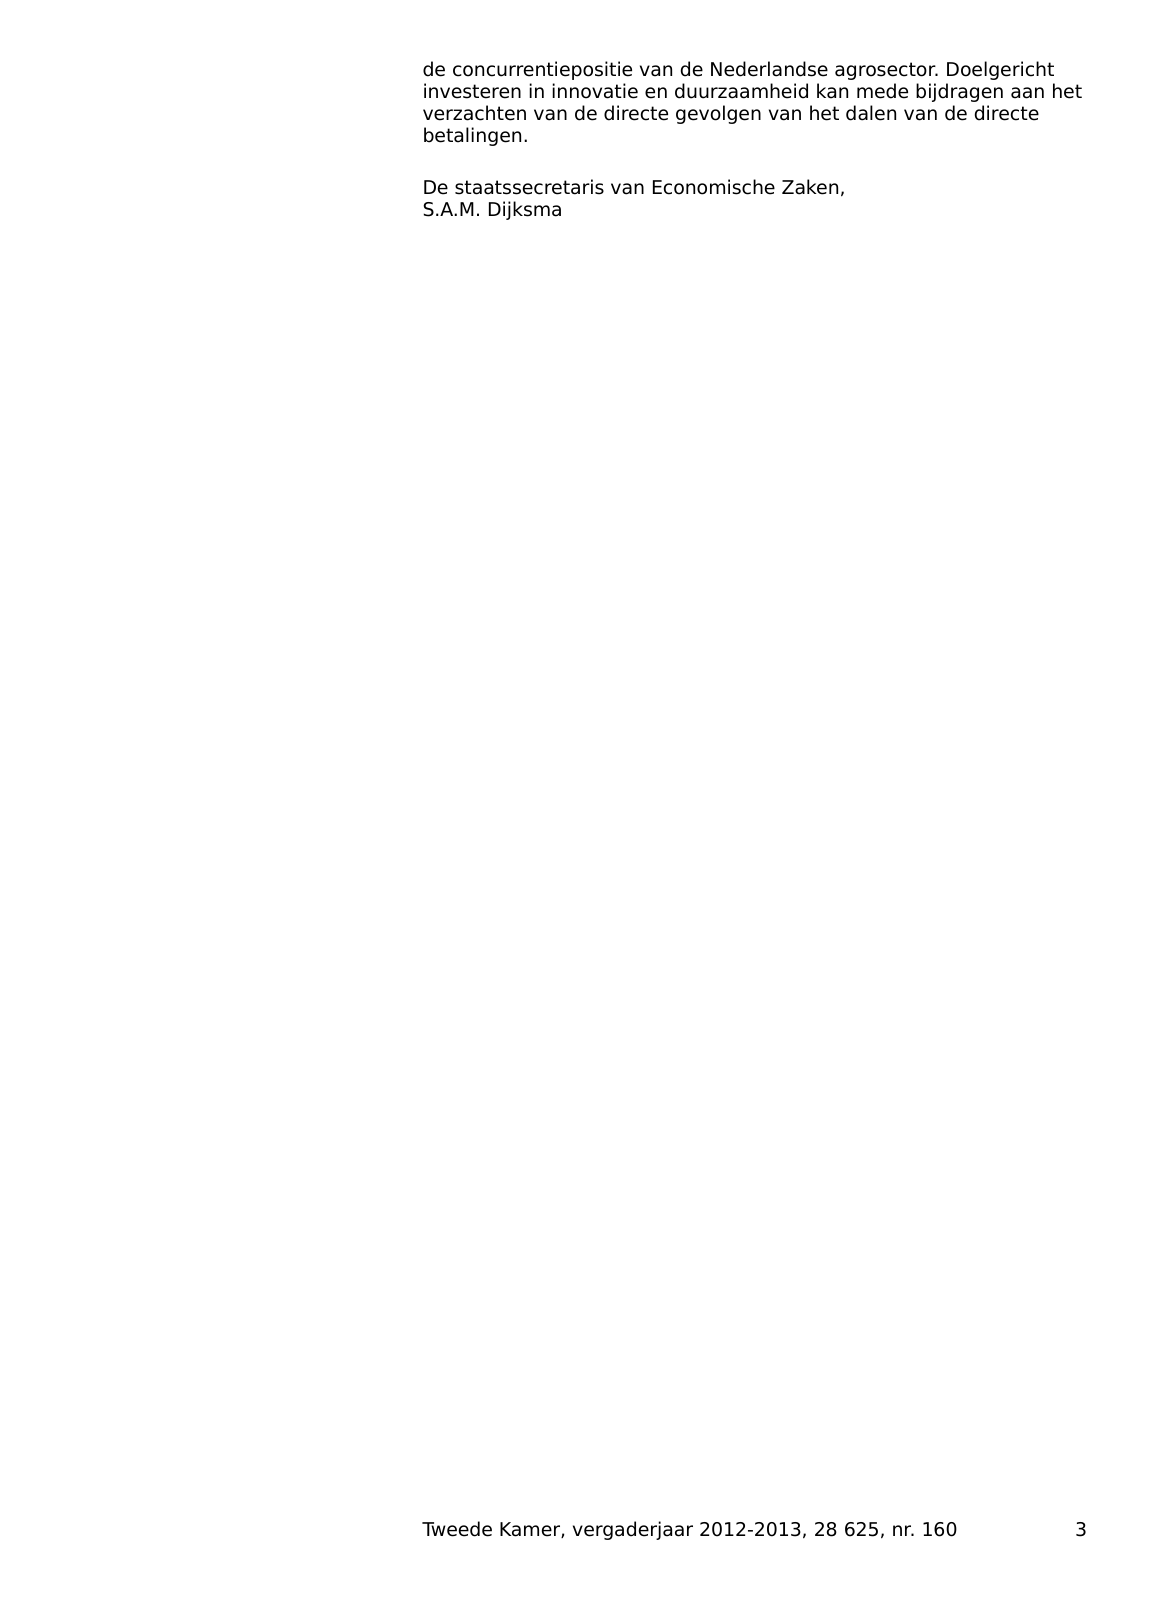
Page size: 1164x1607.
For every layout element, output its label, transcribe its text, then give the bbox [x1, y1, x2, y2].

text de concurrentiepositie van de Nederlandse agrosector. Doelgericht investeren in innovatie en duurzaamheid kan mede bijdragen aan het verzachten van de directe gevolgen van het dalen van de directe betalingen. [422, 59, 1087, 147]
text De staatssecretaris van Economische Zaken, S.A.M. Dijksma [422, 177, 1087, 221]
